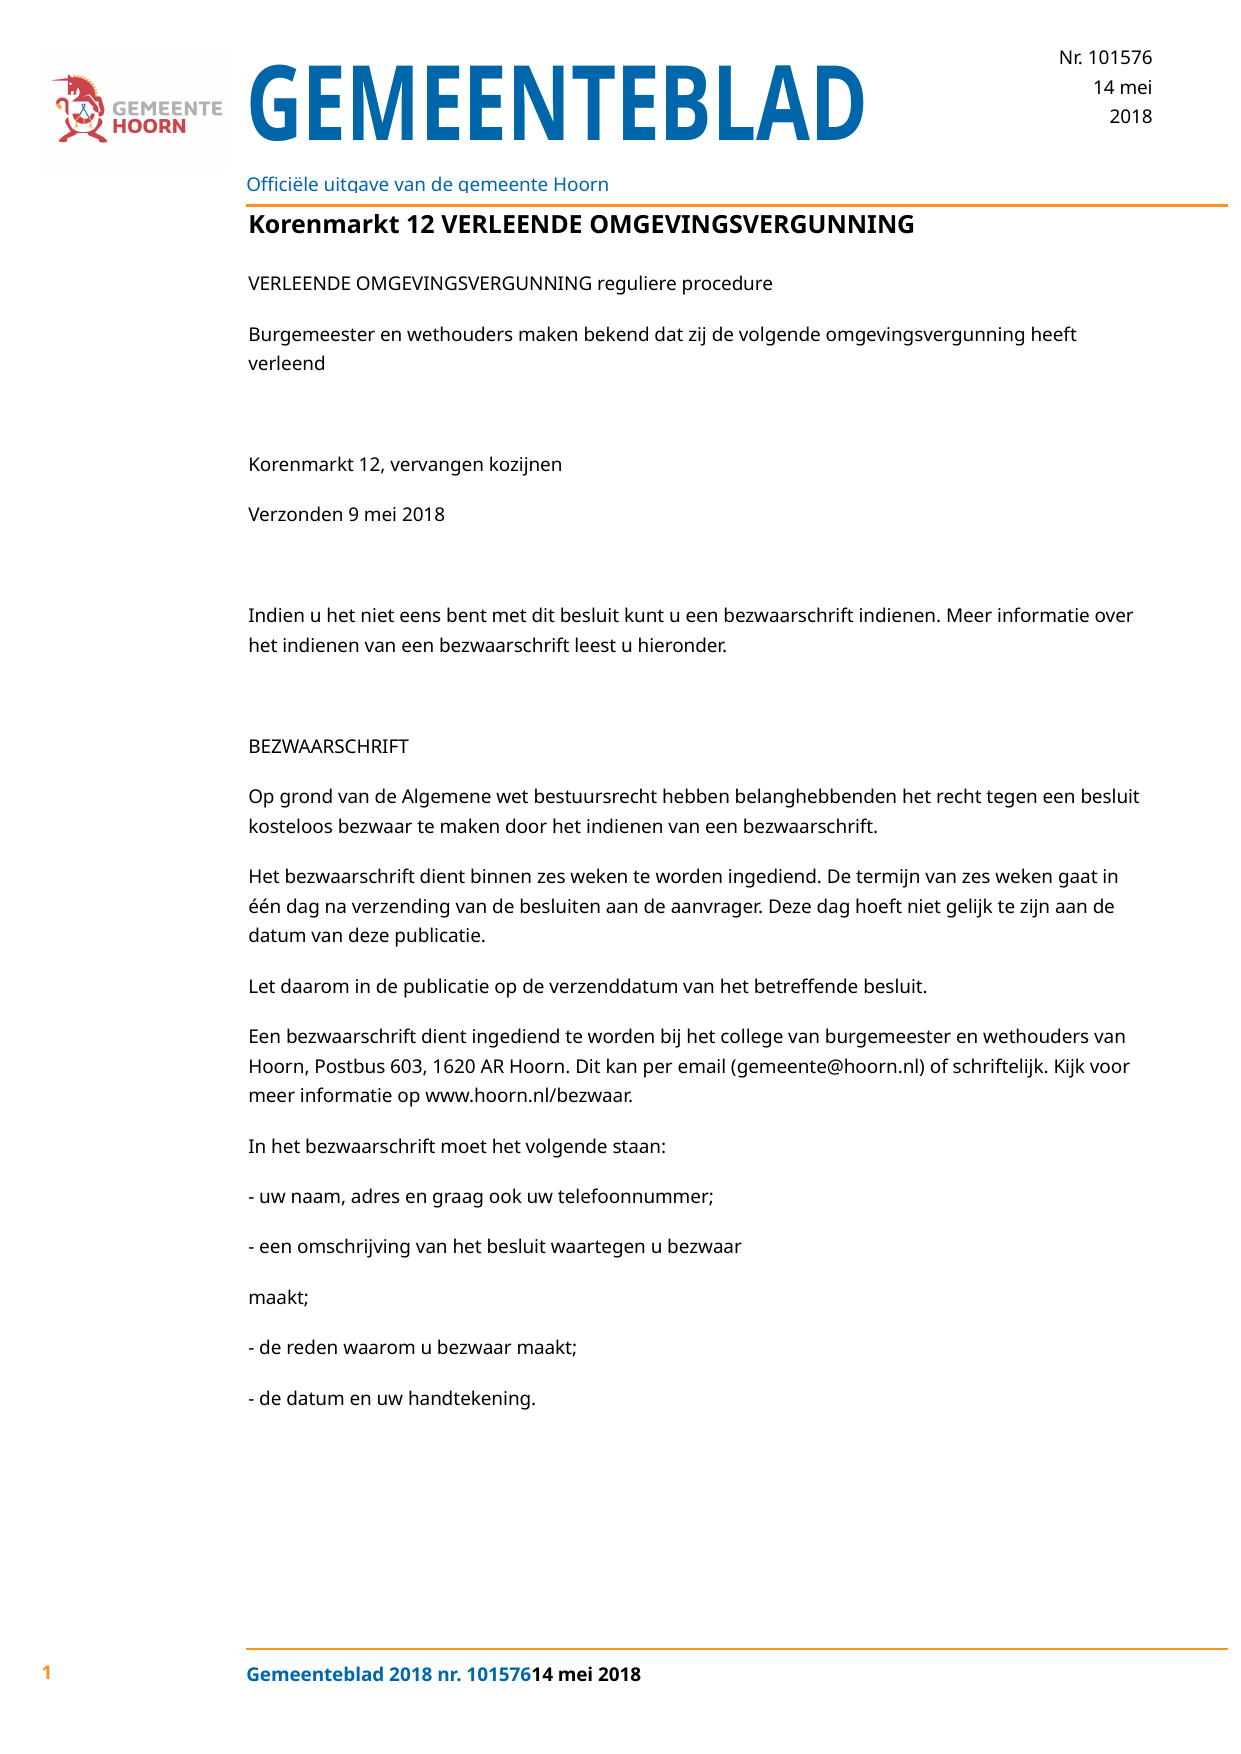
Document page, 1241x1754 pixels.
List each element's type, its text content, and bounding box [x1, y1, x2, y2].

text Indien u het niet eens bent met dit besluit kunt u een bezwaarschrift indienen. Meer informatie over het indienen van een bezwaarschrift leest u hieronder. [248, 602, 1152, 658]
text Korenmarkt 12, vervangen kozijnen [248, 451, 1152, 477]
text maakt; [248, 1284, 1152, 1310]
text - de reden waarom u bezwaar maakt; [248, 1334, 1152, 1360]
text Burgemeester en wethouders maken bekend dat zij de volgende omgevingsvergunning heeft verleend [248, 321, 1152, 376]
text - een omschrijving van het besluit waartegen u bezwaar [248, 1234, 1152, 1259]
text Let daarom in de publicatie op de verzenddatum van het betreffende besluit. [248, 973, 1152, 998]
text Korenmarkt 12 VERLEENDE OMGEVINGSVERGUNNING [248, 207, 1152, 241]
text Op grond van de Algemene wet bestuursrecht hebben belanghebbenden het recht tegen een besluit kosteloos bezwaar te maken door het indienen van een bezwaarschrift. [248, 783, 1152, 838]
text BEZWAARSCHRIFT [248, 733, 1152, 758]
text Verzonden 9 mei 2018 [248, 502, 1152, 527]
text VERLEENDE OMGEVINGSVERGUNNING reguliere procedure [248, 270, 1152, 296]
text In het bezwaarschrift moet het volgende staan: [248, 1133, 1152, 1158]
text - uw naam, adres en graag ook uw telefoonnummer; [248, 1183, 1152, 1209]
text Een bezwaarschrift dient ingediend te worden bij het college van burgemeester en wethouders van Hoorn, Postbus 603, 1620 AR Hoorn. Dit kan per email (gemeente@hoorn.nl) of schriftelijk. Kijk voor meer informatie op www.hoorn.nl/bezwaar. [248, 1023, 1152, 1108]
picture [41, 47, 231, 172]
text - de datum en uw handtekening. [248, 1385, 1152, 1411]
text Het bezwaarschrift dient binnen zes weken te worden ingediend. De termijn van zes weken gaat in één dag na verzending van de besluiten aan de aanvrager. Deze dag hoeft niet gelijk te zijn aan de datum van deze publicatie. [248, 863, 1152, 948]
